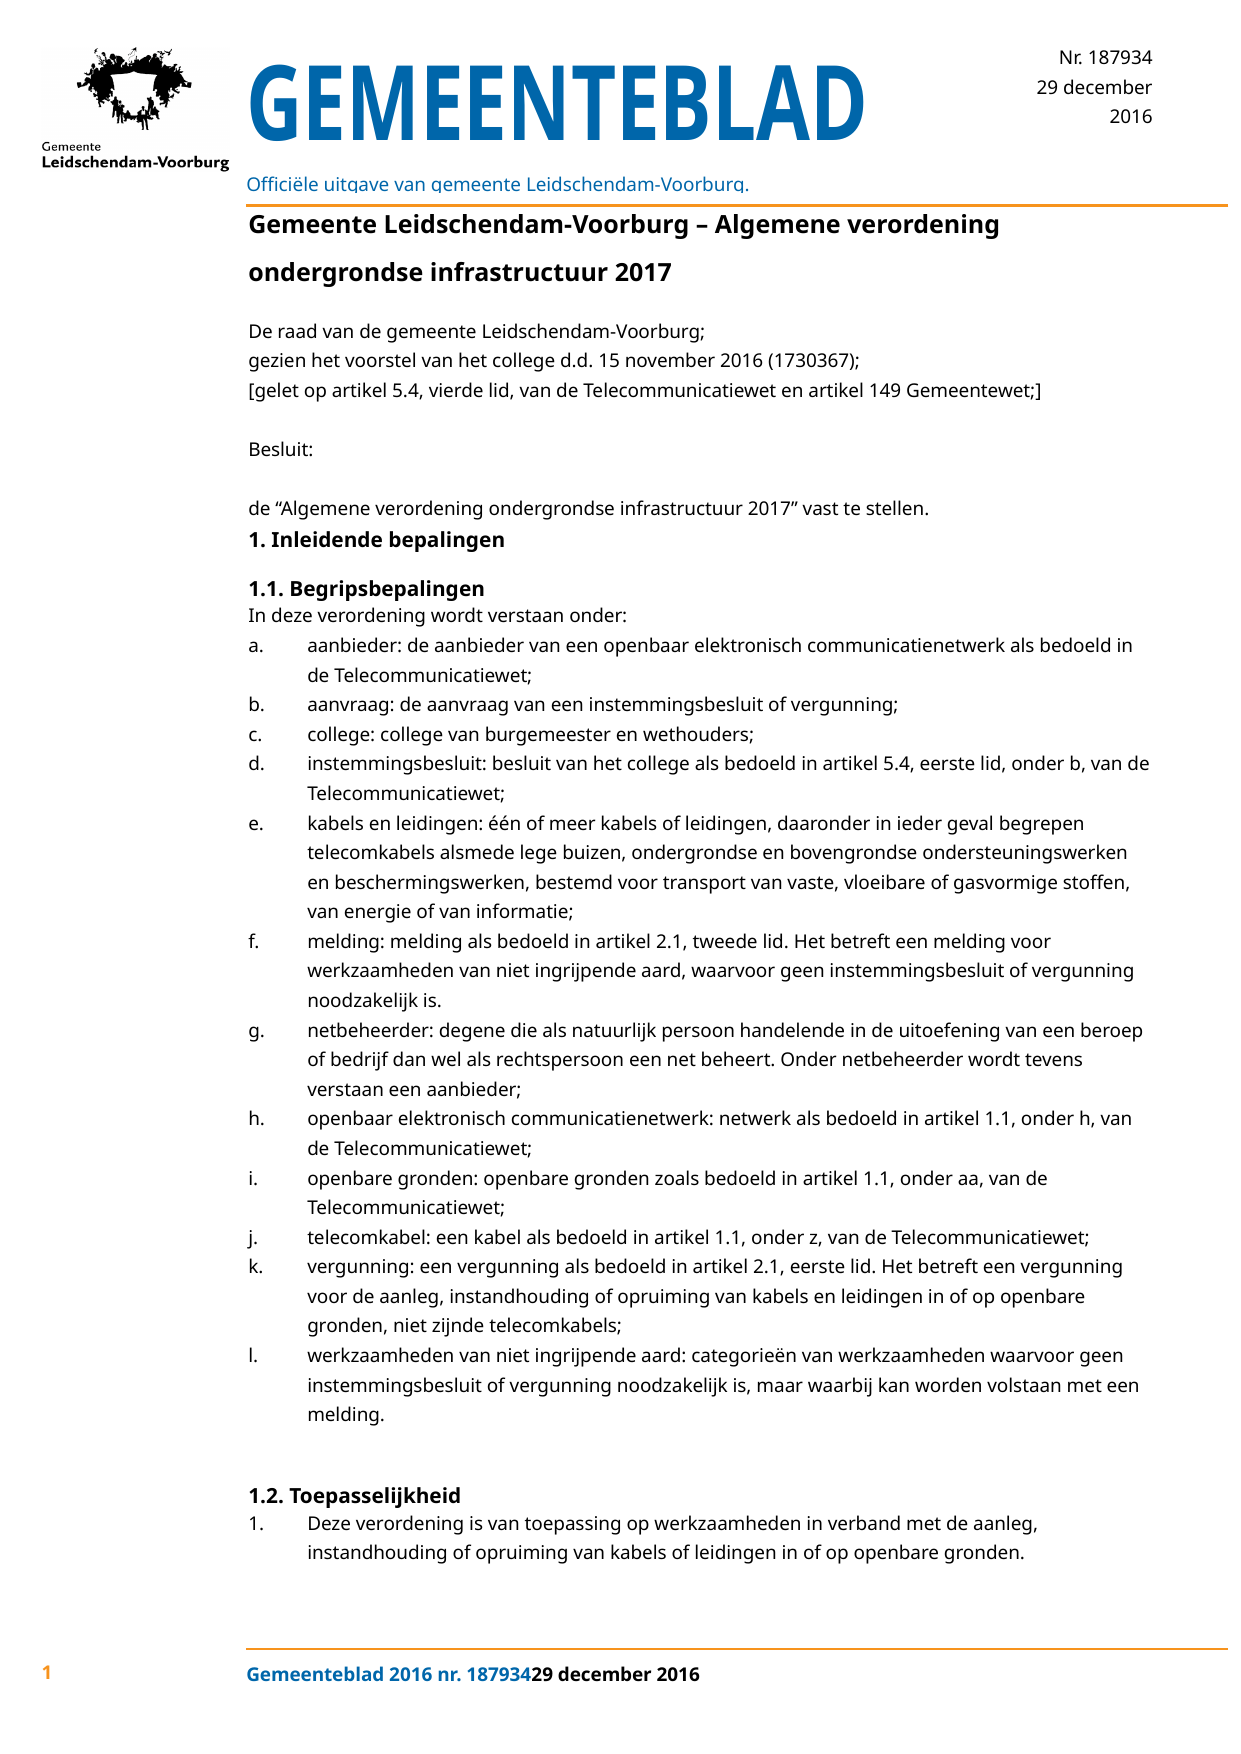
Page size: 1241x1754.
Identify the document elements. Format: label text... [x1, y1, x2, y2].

text de “Algemene verordening ondergrondse infrastructuur 2017” vast te stellen. [248, 495, 1152, 521]
text gezien het voorstel van het college d.d. 15 november 2016 (1730367); [248, 347, 1152, 373]
text 1.1. Begripsbepalingen [248, 574, 1152, 603]
text Besluit: [248, 436, 1152, 462]
list telecomkabel: een kabel als bedoeld in artikel 1.1, onder z, van de Telecommunicatiewet; [248, 1224, 1152, 1250]
list aanbieder: de aanbieder van een openbaar elektronisch communicatienetwerk als bedoeld in de Telecommunicatiewet; [248, 632, 1152, 688]
list openbaar elektronisch communicatienetwerk: netwerk als bedoeld in artikel 1.1, onder h, van de Telecommunicatiewet; [248, 1106, 1152, 1161]
list Deze verordening is van toepassing op werkzaamheden in verband met de aanleg, instandhouding of opruiming van kabels of leidingen in of op openbare gronden. [248, 1510, 1152, 1565]
text Gemeente Leidschendam-Voorburg – Algemene verordening ondergrondse infrastructuur 2017 [248, 207, 1152, 288]
list vergunning: een vergunning als bedoeld in artikel 2.1, eerste lid. Het betreft een vergunning voor de aanleg, instandhouding of opruiming van kabels en leidingen in of op openbare gronden, niet zijnde telecomkabels; [248, 1253, 1152, 1338]
text In deze verordening wordt verstaan onder: [248, 603, 1152, 628]
list openbare gronden: openbare gronden zoals bedoeld in artikel 1.1, onder aa, van de Telecommunicatiewet; [248, 1165, 1152, 1220]
list werkzaamheden van niet ingrijpende aard: categorieën van werkzaamheden waarvoor geen instemmingsbesluit of vergunning noodzakelijk is, maar waarbij kan worden volstaan met een melding. [248, 1342, 1152, 1427]
list kabels en leidingen: één of meer kabels of leidingen, daaronder in ieder geval begrepen telecomkabels alsmede lege buizen, ondergrondse en bovengrondse ondersteuningswerken en beschermingswerken, bestemd voor transport van vaste, vloeibare of gasvormige stoffen, van energie of van informatie; [248, 810, 1152, 924]
list netbeheerder: degene die als natuurlijk persoon handelende in de uitoefening van een beroep of bedrijf dan wel als rechtspersoon een net beheert. Onder netbeheerder wordt tevens verstaan een aanbieder; [248, 1017, 1152, 1102]
list melding: melding als bedoeld in artikel 2.1, tweede lid. Het betreft een melding voor werkzaamheden van niet ingrijpende aard, waarvoor geen instemmingsbesluit of vergunning noodzakelijk is. [248, 928, 1152, 1013]
text 1.2. Toepasselijkheid [248, 1481, 1152, 1510]
picture [41, 47, 231, 172]
text 1. Inleidende bepalingen [248, 525, 1152, 553]
text [gelet op artikel 5.4, vierde lid, van de Telecommunicatiewet en artikel 149 Gemeentewet;] [248, 377, 1152, 403]
list aanvraag: de aanvraag van een instemmingsbesluit of vergunning; [248, 691, 1152, 717]
text De raad van de gemeente Leidschendam-Voorburg; [248, 318, 1152, 344]
list college: college van burgemeester en wethouders; [248, 721, 1152, 747]
list instemmingsbesluit: besluit van het college als bedoeld in artikel 5.4, eerste lid, onder b, van de Telecommunicatiewet; [248, 751, 1152, 806]
